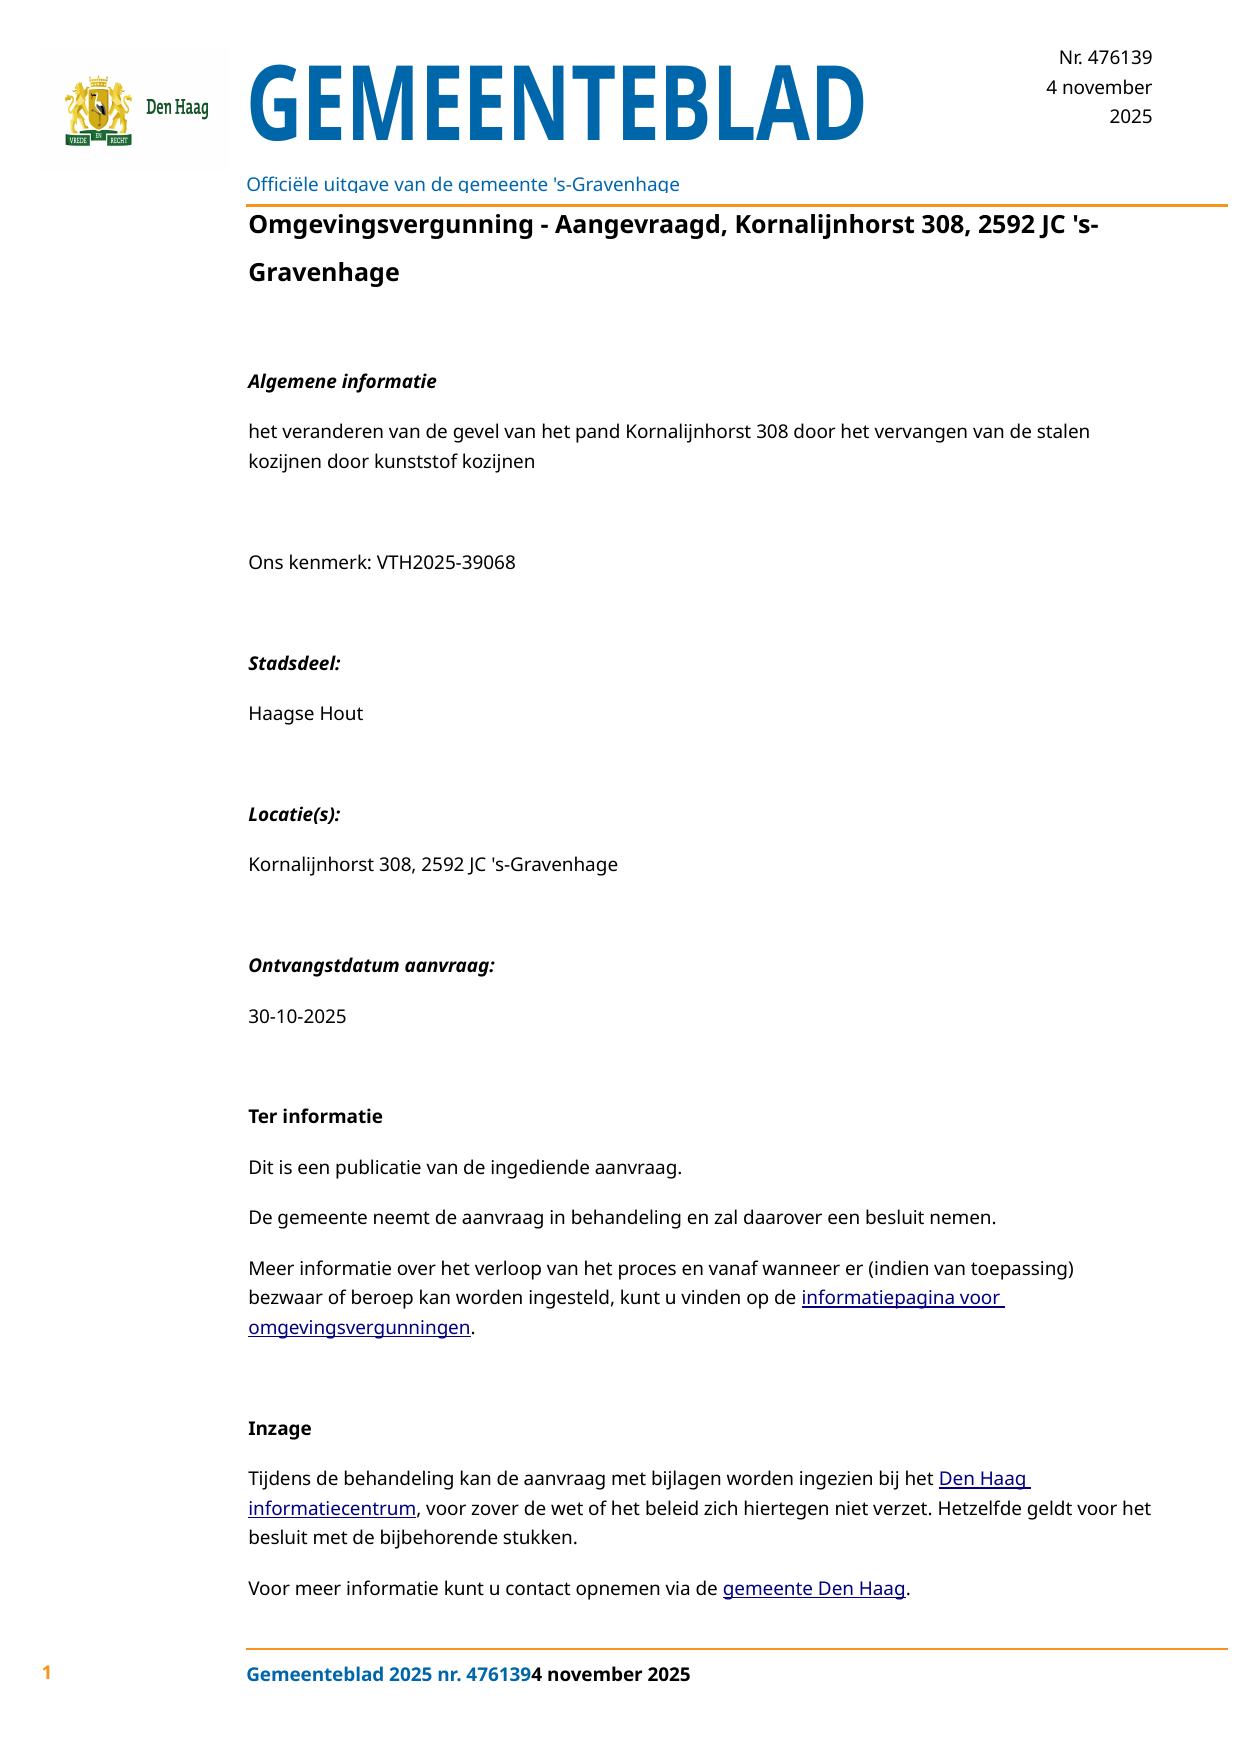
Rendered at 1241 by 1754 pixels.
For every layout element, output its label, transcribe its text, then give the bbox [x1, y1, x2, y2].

text Locatie(s): [248, 801, 1152, 827]
text Ons kenmerk: VTH2025-39068 [248, 549, 1152, 575]
picture [41, 47, 231, 172]
text 30-10-2025 [248, 1003, 1152, 1029]
text Algemene informatie [248, 368, 1152, 394]
text Kornalijnhorst 308, 2592 JC 's-Gravenhage [248, 852, 1152, 877]
text Dit is een publicatie van de ingediende aanvraag. [248, 1154, 1152, 1180]
text Tijdens de behandeling kan de aanvraag met bijlagen worden ingezien bij het Den Haag informatiecentrum, voor zover de wet of het beleid zich hiertegen niet verzet. Hetzelfde geldt voor het besluit met de bijbehorende stukken. [248, 1465, 1152, 1550]
text Inzage [248, 1415, 1152, 1441]
text De gemeente neemt de aanvraag in behandeling en zal daarover een besluit nemen. [248, 1204, 1152, 1230]
text Stadsdeel: [248, 650, 1152, 676]
text Omgevingsvergunning - Aangevraagd, Kornalijnhorst 308, 2592 JC 's-Gravenhage [248, 207, 1152, 288]
text Haagse Hout [248, 700, 1152, 726]
text Meer informatie over het verloop van het proces en vanaf wanneer er (indien van toepassing) bezwaar of beroep kan worden ingesteld, kunt u vinden op de informatiepagina voor omgevingsvergunningen. [248, 1255, 1152, 1340]
text het veranderen van de gevel van het pand Kornalijnhorst 308 door het vervangen van de stalen kozijnen door kunststof kozijnen [248, 419, 1152, 474]
text Ontvangstdatum aanvraag: [248, 952, 1152, 978]
text Ter informatie [248, 1104, 1152, 1129]
text Voor meer informatie kunt u contact opnemen via de gemeente Den Haag. [248, 1575, 1152, 1601]
